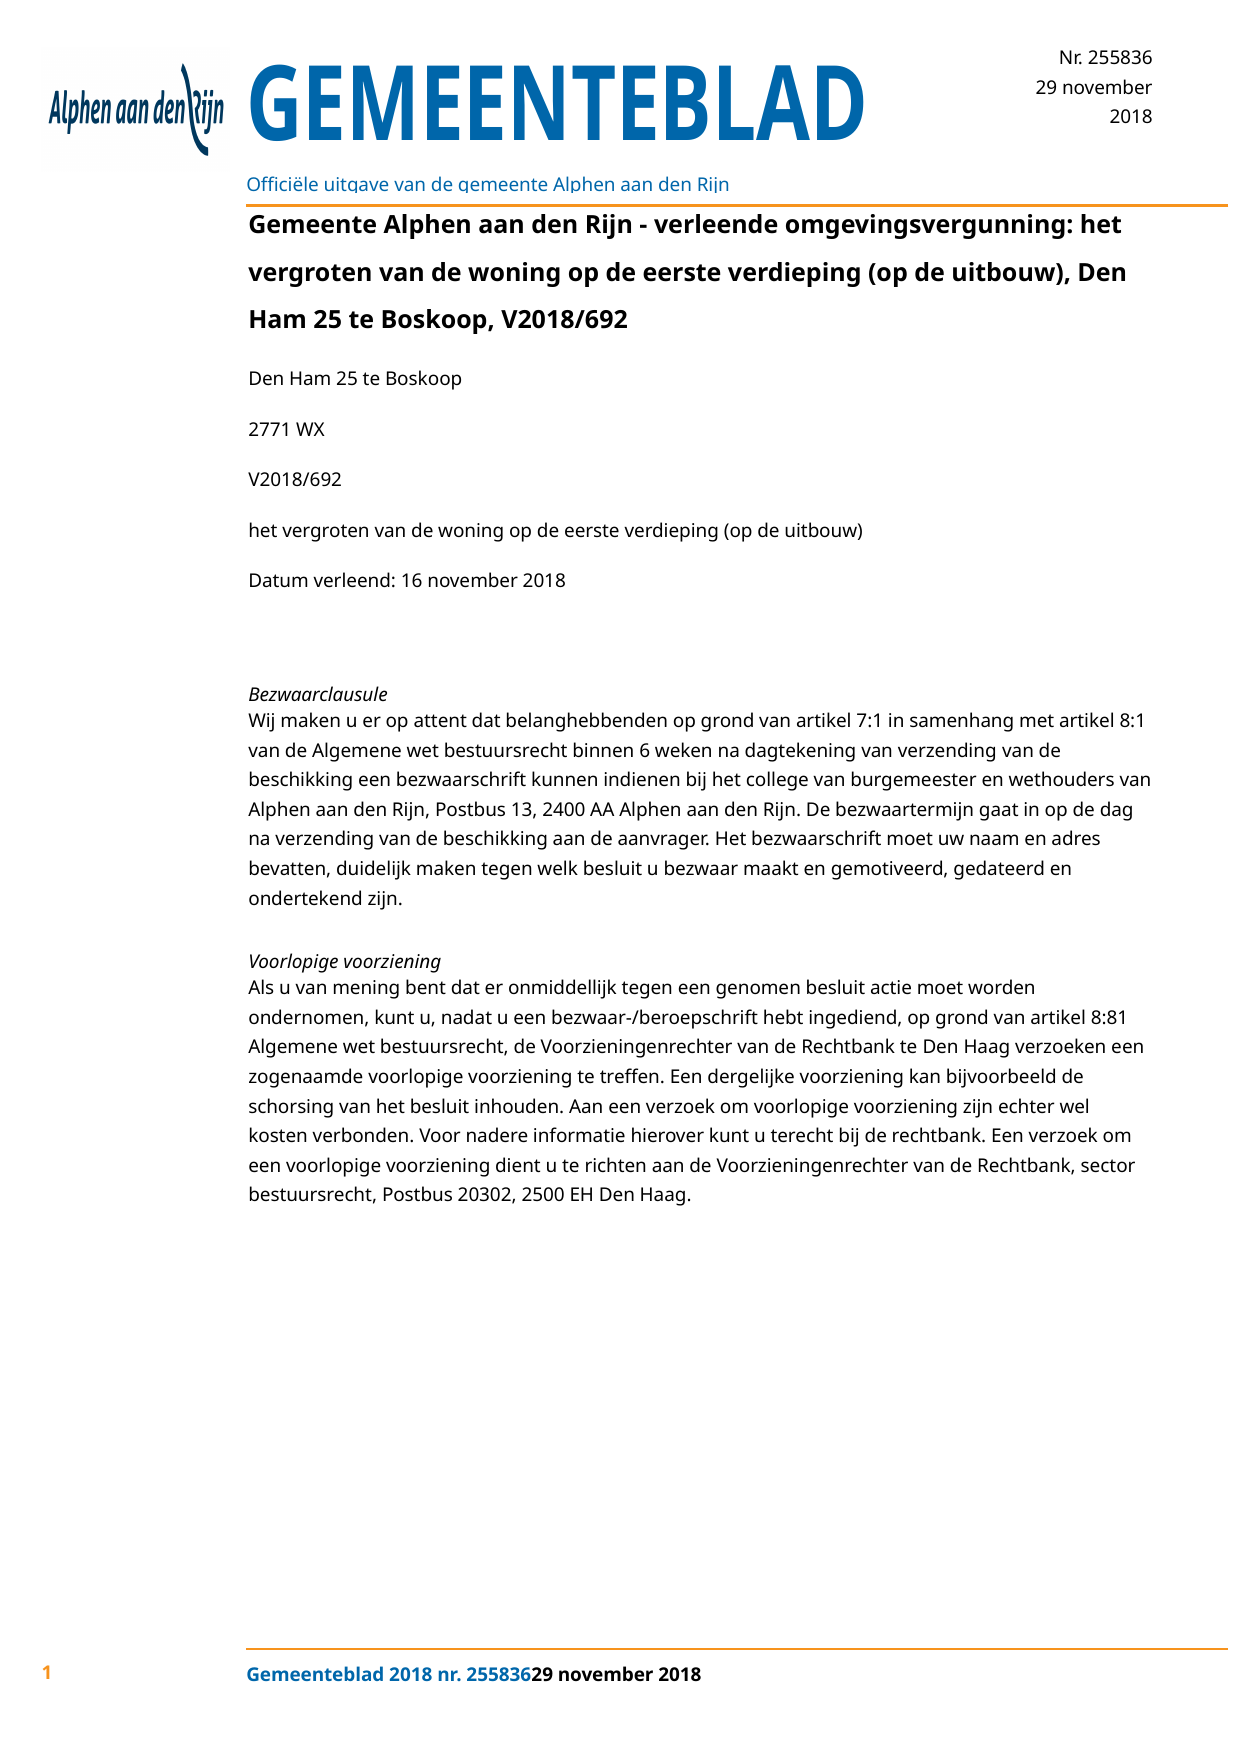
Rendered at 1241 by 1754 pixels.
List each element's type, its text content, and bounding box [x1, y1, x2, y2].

text Den Ham 25 te Boskoop [248, 366, 1152, 391]
text Als u van mening bent dat er onmiddellijk tegen een genomen besluit actie moet worden ondernomen, kunt u, nadat u een bezwaar-/beroepschrift hebt ingediend, op grond van artikel 8:81 Algemene wet bestuursrecht, de Voorzieningenrechter van de Rechtbank te Den Haag verzoeken een zogenaamde voorlopige voorziening te treffen. Een dergelijke voorziening kan bijvoorbeeld de schorsing van het besluit inhouden. Aan een verzoek om voorlopige voorziening zijn echter wel kosten verbonden. Voor nadere informatie hierover kunt u terecht bij de rechtbank. Een verzoek om een voorlopige voorziening dient u te richten aan de Voorzieningenrechter van de Rechtbank, sector bestuursrecht, Postbus 20302, 2500 EH Den Haag. [248, 974, 1152, 1207]
text V2018/692 [248, 466, 1152, 492]
text Wij maken u er op attent dat belanghebbenden op grond van artikel 7:1 in samenhang met artikel 8:1 van de Algemene wet bestuursrecht binnen 6 weken na dagtekening van verzending van de beschikking een bezwaarschrift kunnen indienen bij het college van burgemeester en wethouders van Alphen aan den Rijn, Postbus 13, 2400 AA Alphen aan den Rijn. De bezwaartermijn gaat in op de dag na verzending van de beschikking aan de aanvrager. Het bezwaarschrift moet uw naam en adres bevatten, duidelijk maken tegen welk besluit u bezwaar maakt en gemotiveerd, gedateerd en ondertekend zijn. [248, 707, 1152, 911]
picture [41, 47, 231, 172]
text Gemeente Alphen aan den Rijn - verleende omgevingsvergunning: het vergroten van de woning op de eerste verdieping (op de uitbouw), Den Ham 25 te Boskoop, V2018/692 [248, 207, 1152, 336]
text 2771 WX [248, 416, 1152, 442]
text Bezwaarclausule [248, 682, 1152, 707]
text Voorlopige voorziening [248, 949, 1152, 974]
text het vergroten van de woning op de eerste verdieping (op de uitbouw) [248, 517, 1152, 542]
text Datum verleend: 16 november 2018 [248, 567, 1152, 593]
